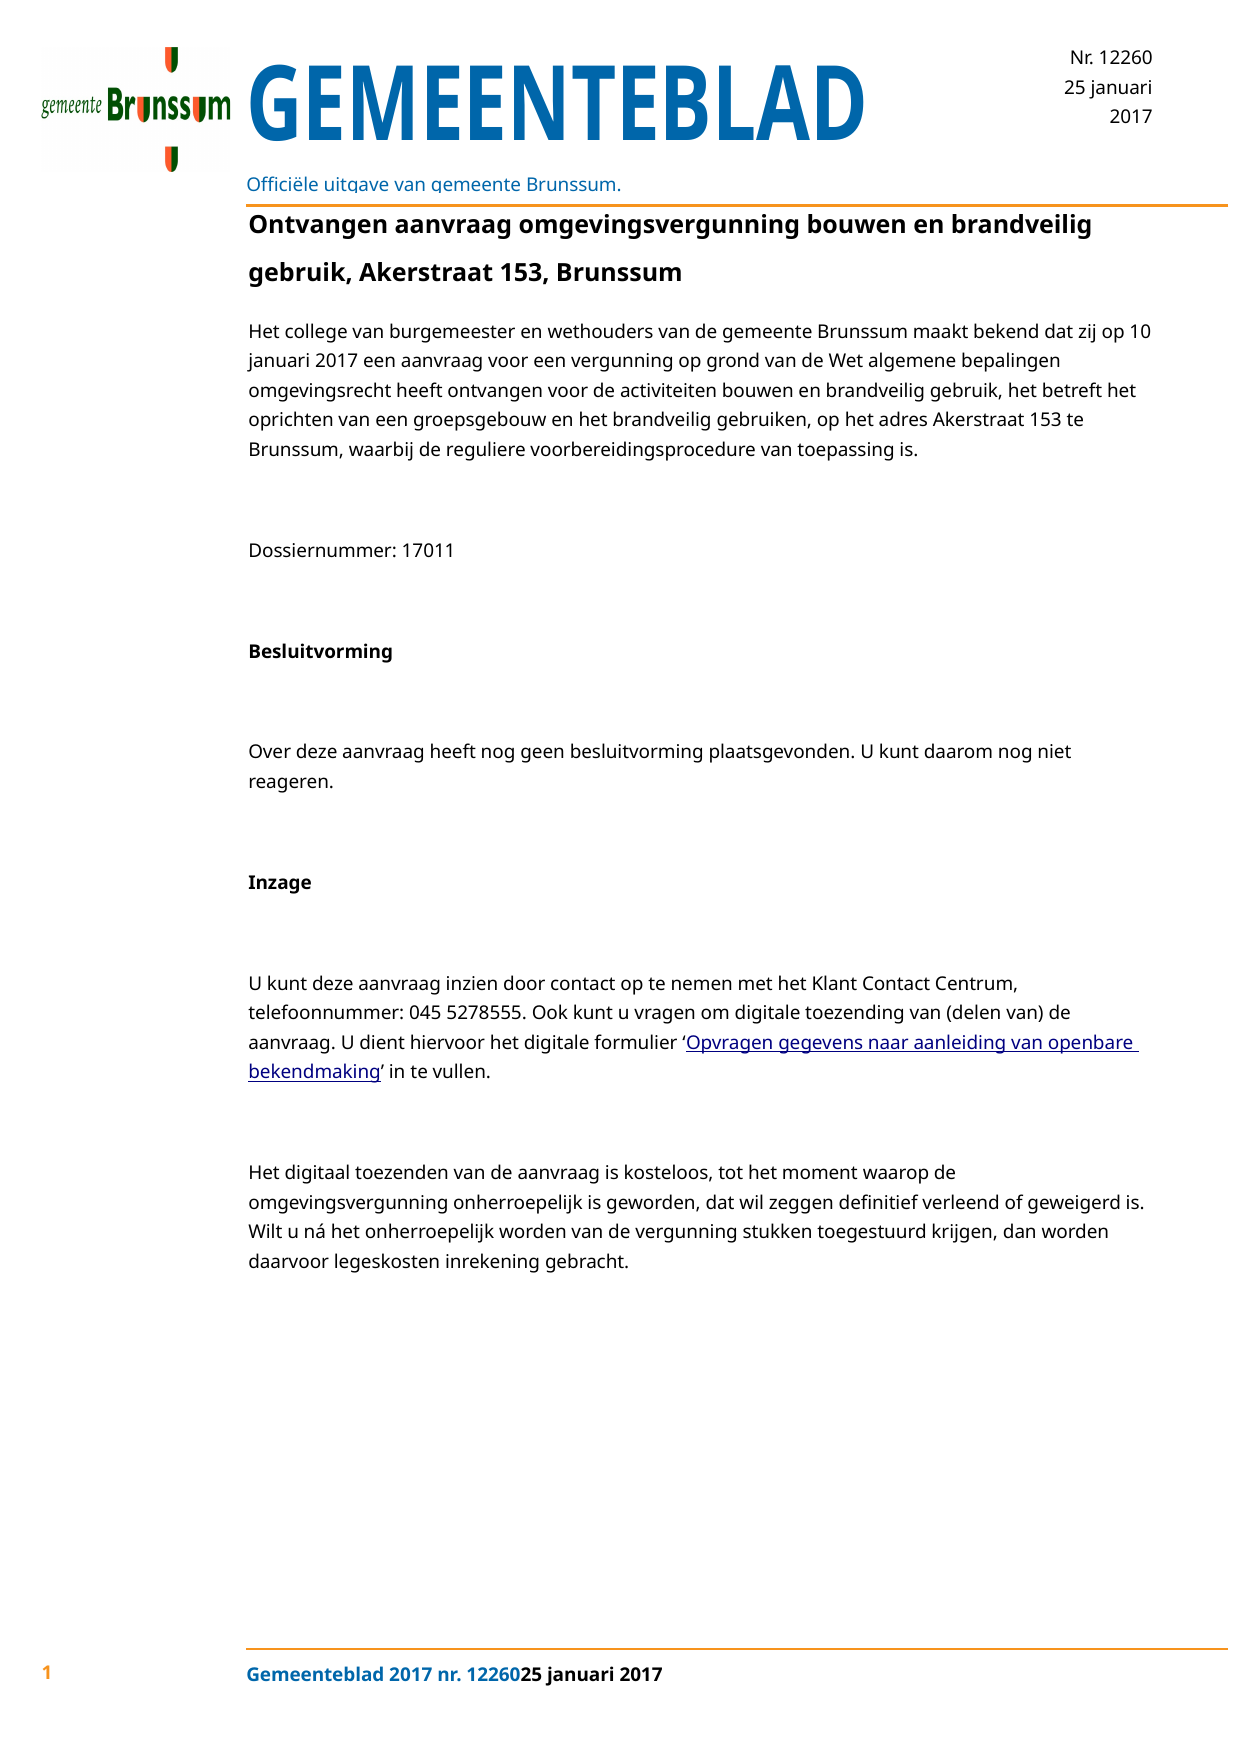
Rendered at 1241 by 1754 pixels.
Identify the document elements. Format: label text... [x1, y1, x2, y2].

text Dossiernummer: 17011 [248, 537, 1152, 563]
text Over deze aanvraag heeft nog geen besluitvorming plaatsgevonden. U kunt daarom nog niet reageren. [248, 739, 1152, 794]
text Besluitvorming [248, 638, 1152, 664]
text Ontvangen aanvraag omgevingsvergunning bouwen en brandveilig gebruik, Akerstraat 153, Brunssum [248, 207, 1152, 288]
text Het digitaal toezenden van de aanvraag is kosteloos, tot het moment waarop de omgevingsvergunning onherroepelijk is geworden, dat wil zeggen definitief verleend of geweigerd is. Wilt u ná het onherroepelijk worden van de vergunning stukken toegestuurd krijgen, dan worden daarvoor legeskosten inrekening gebracht. [248, 1159, 1152, 1274]
text U kunt deze aanvraag inzien door contact op te nemen met het Klant Contact Centrum, telefoonnummer: 045 5278555. Ook kunt u vragen om digitale toezending van (delen van) de aanvraag. U dient hiervoor het digitale formulier ‘Opvragen gegevens naar aanleiding van openbare bekendmaking’ in te vullen. [248, 970, 1152, 1084]
picture [41, 47, 231, 172]
text Inzage [248, 869, 1152, 895]
text Het college van burgemeester en wethouders van de gemeente Brunssum maakt bekend dat zij op 10 januari 2017 een aanvraag voor een vergunning op grond van de Wet algemene bepalingen omgevingsrecht heeft ontvangen voor de activiteiten bouwen en brandveilig gebruik, het betreft het oprichten van een groepsgebouw en het brandveilig gebruiken, op het adres Akerstraat 153 te Brunssum, waarbij de reguliere voorbereidingsprocedure van toepassing is. [248, 318, 1152, 462]
